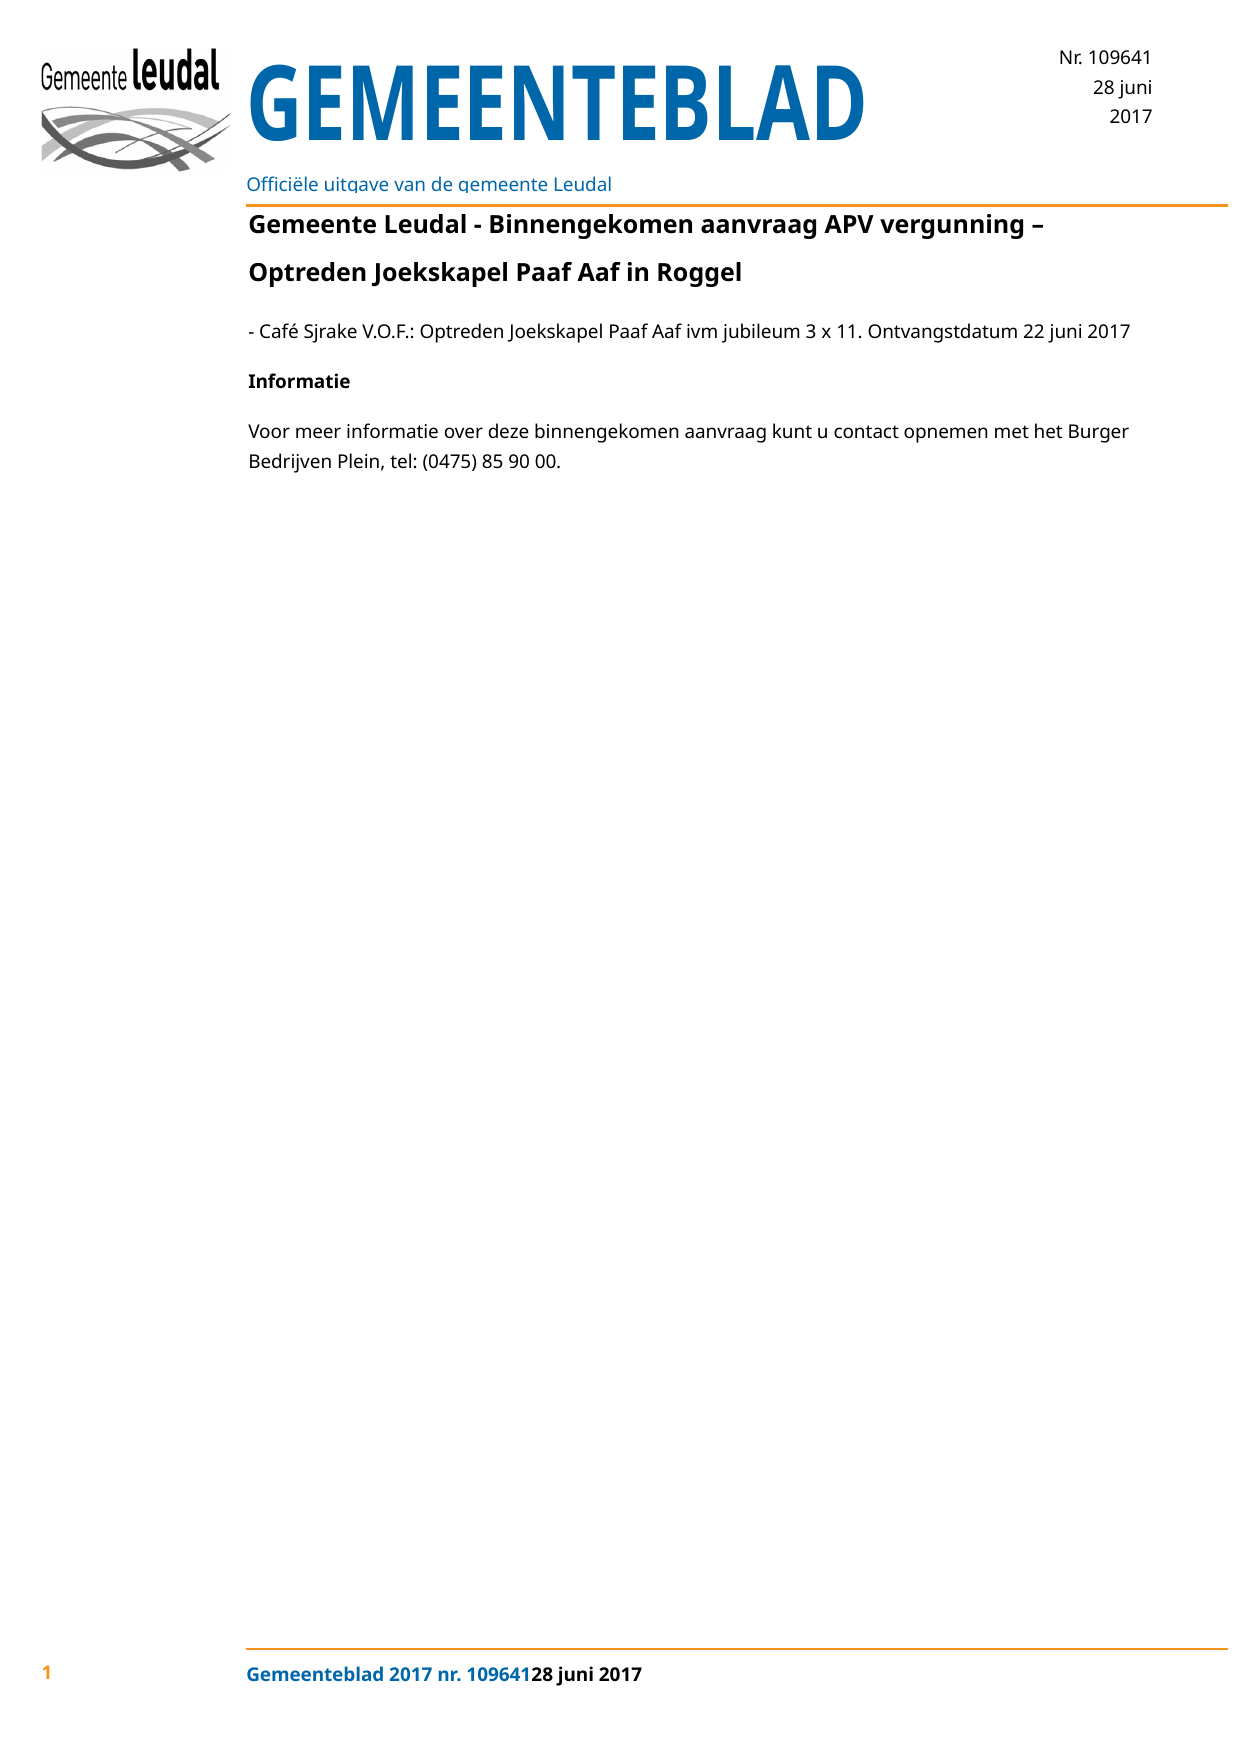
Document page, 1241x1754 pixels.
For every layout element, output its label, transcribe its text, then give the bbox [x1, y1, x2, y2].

text Voor meer informatie over deze binnengekomen aanvraag kunt u contact opnemen met het Burger Bedrijven Plein, tel: (0475) 85 90 00. [248, 419, 1152, 474]
text - Café Sjrake V.O.F.: Optreden Joekskapel Paaf Aaf ivm jubileum 3 x 11. Ontvangstdatum 22 juni 2017 [248, 318, 1152, 344]
text Informatie [248, 368, 1152, 394]
text Gemeente Leudal - Binnengekomen aanvraag APV vergunning – Optreden Joekskapel Paaf Aaf in Roggel [248, 207, 1152, 288]
picture [41, 47, 231, 172]
